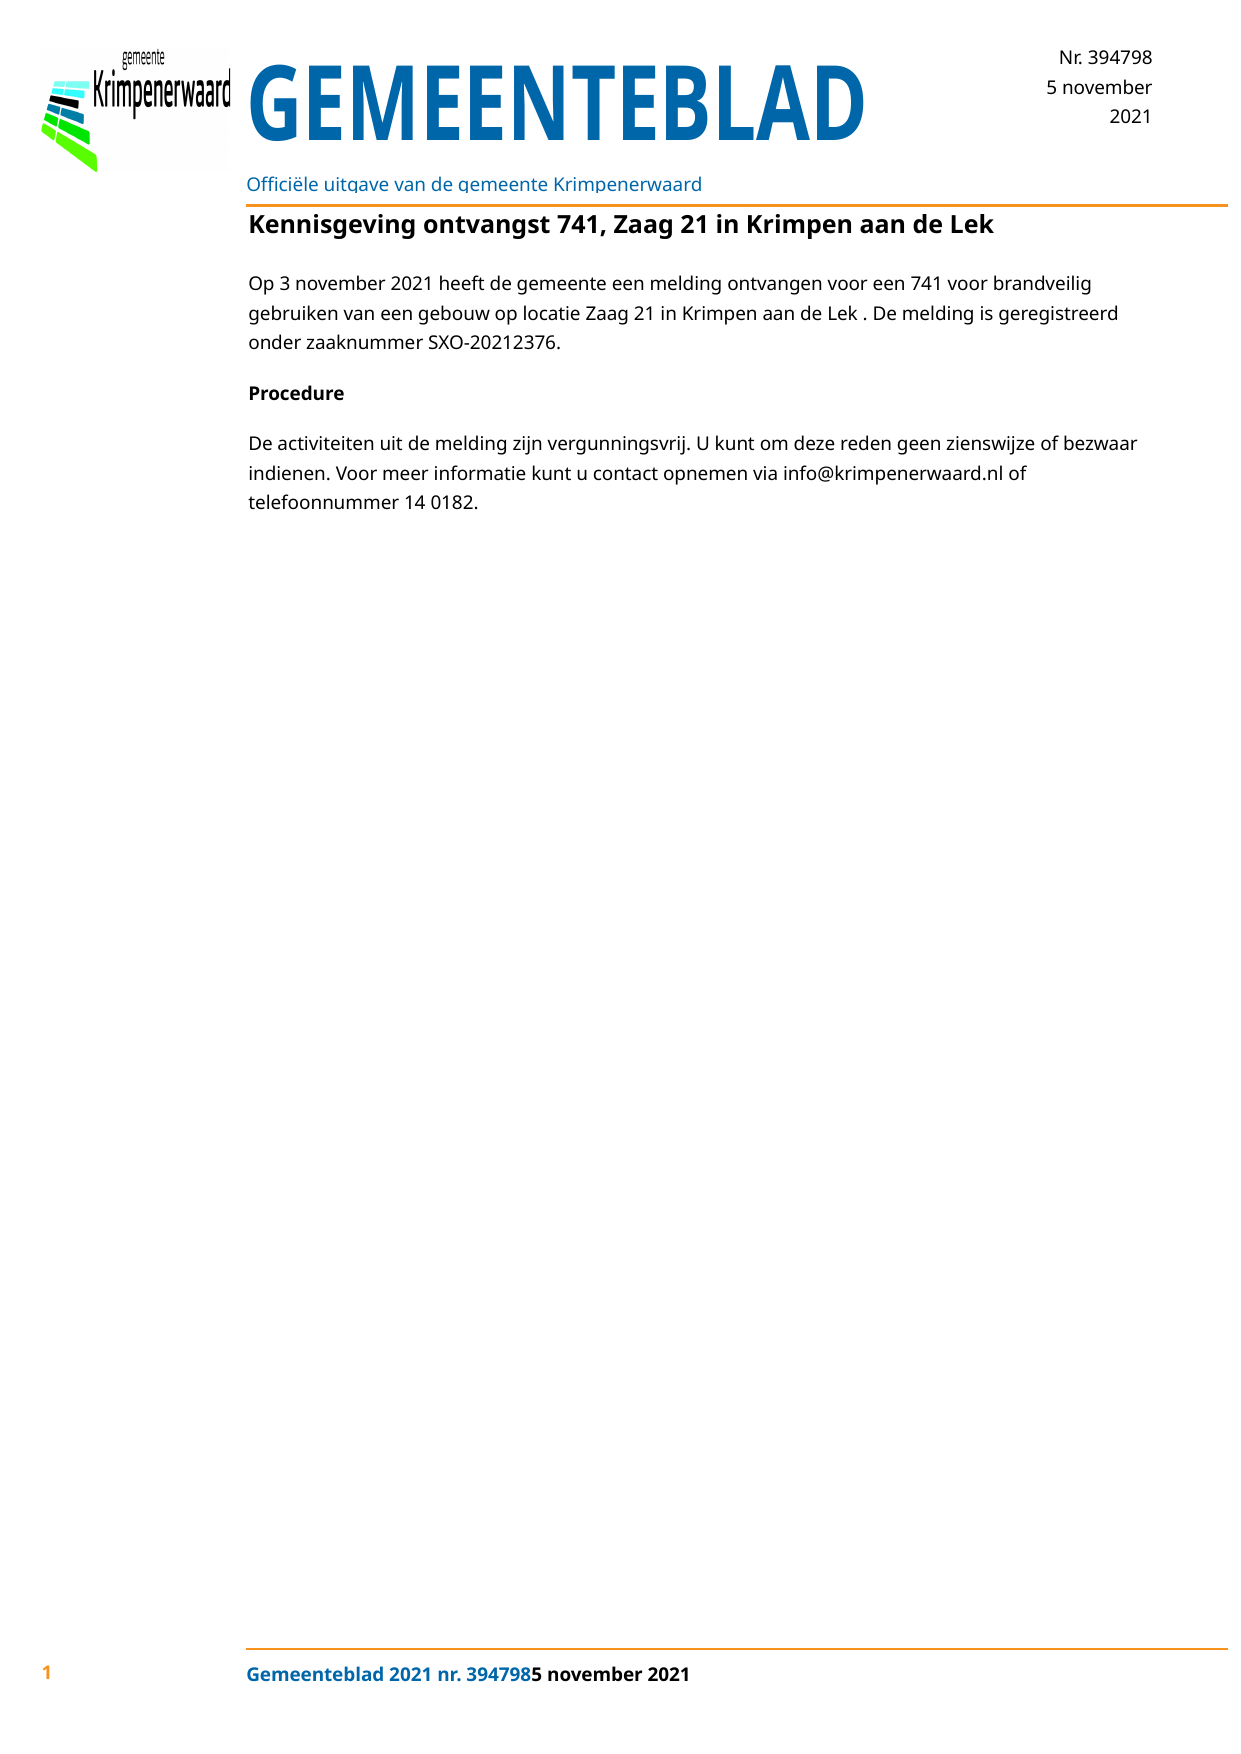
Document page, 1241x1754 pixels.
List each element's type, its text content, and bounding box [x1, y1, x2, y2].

picture [41, 47, 231, 172]
text Procedure [248, 380, 1152, 406]
text Op 3 november 2021 heeft de gemeente een melding ontvangen voor een 741 voor brandveilig gebruiken van een gebouw op locatie Zaag 21 in Krimpen aan de Lek . De melding is geregistreerd onder zaaknummer SXO-20212376. [248, 270, 1152, 355]
text De activiteiten uit de melding zijn vergunningsvrij. U kunt om deze reden geen zienswijze of bezwaar indienen. Voor meer informatie kunt u contact opnemen via info@krimpenerwaard.nl of telefoonnummer 14 0182. [248, 430, 1152, 515]
text Kennisgeving ontvangst 741, Zaag 21 in Krimpen aan de Lek [248, 207, 1152, 241]
